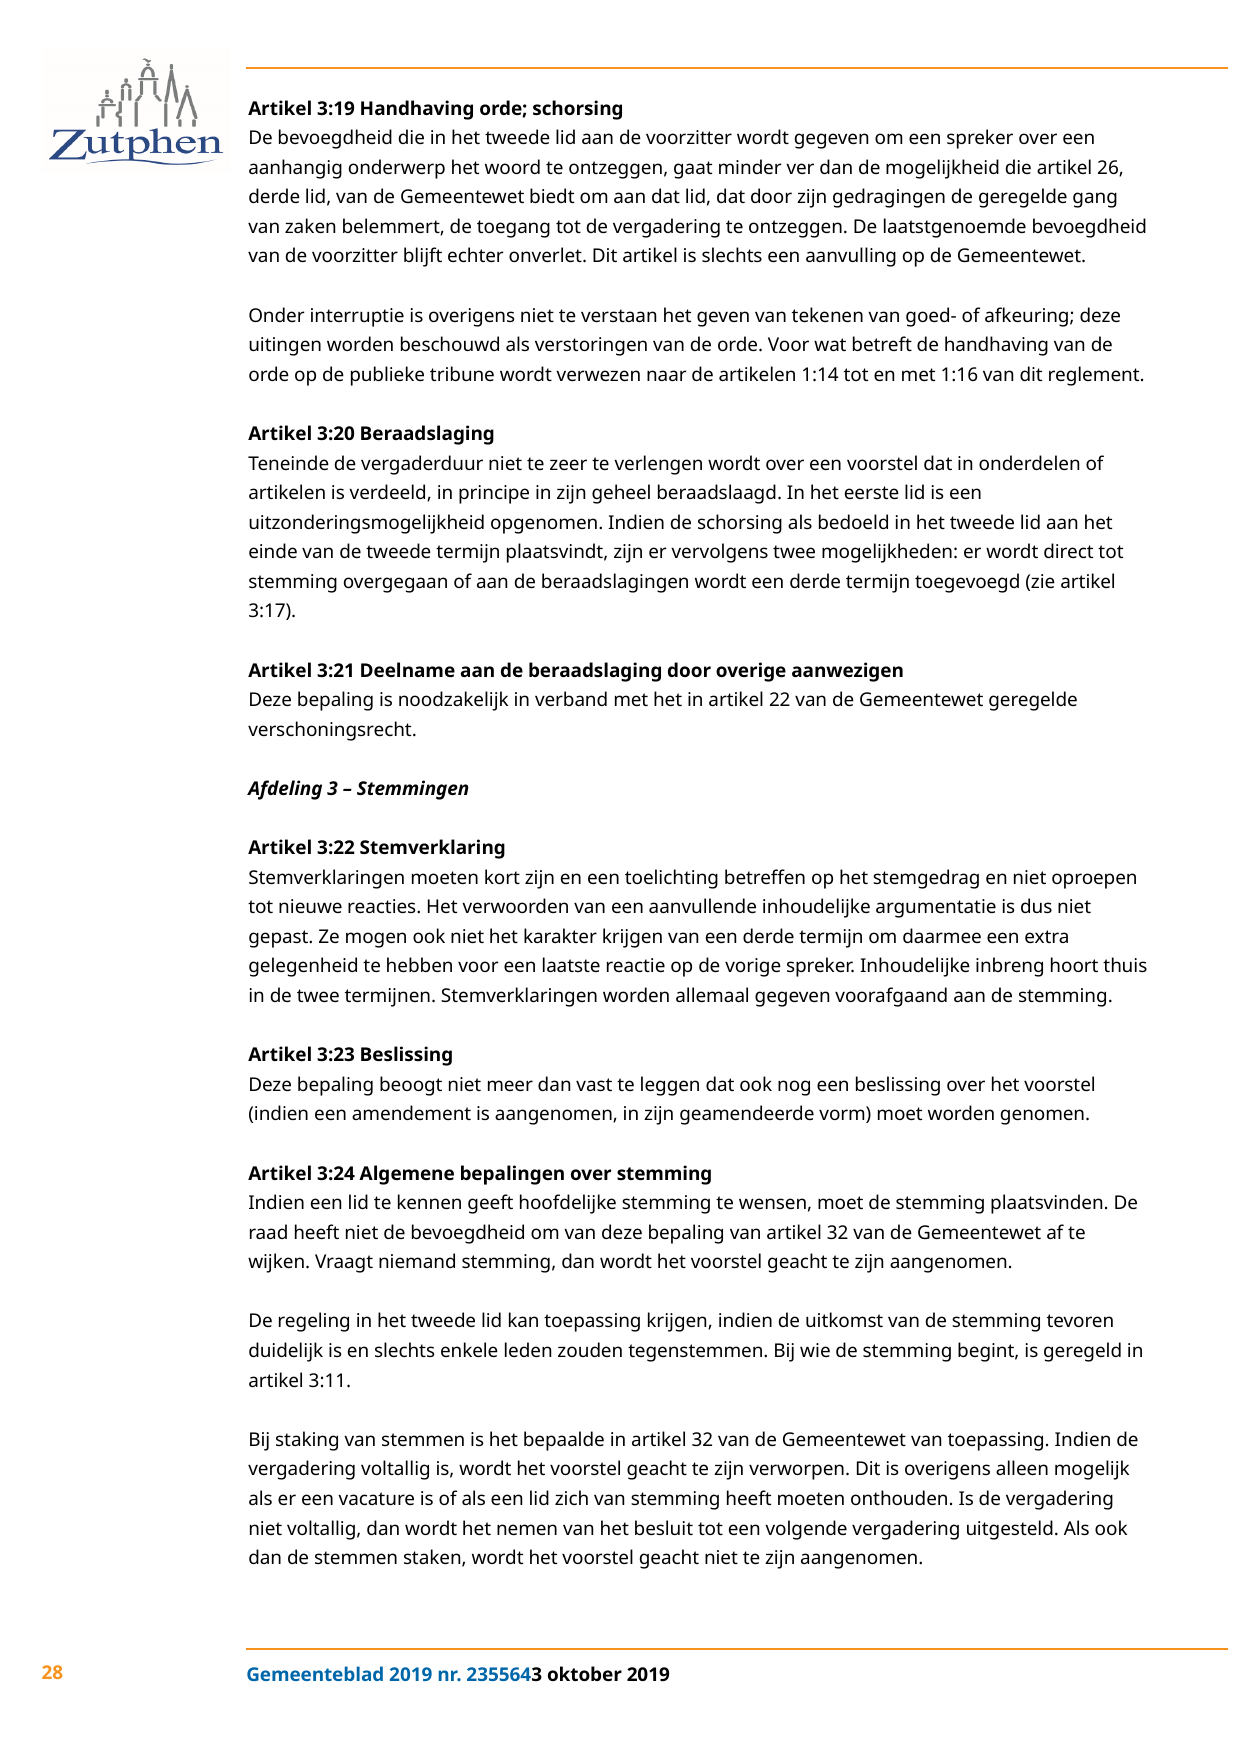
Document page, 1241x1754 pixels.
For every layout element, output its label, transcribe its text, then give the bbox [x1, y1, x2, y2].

text Bij staking van stemmen is het bepaalde in artikel 32 van de Gemeentewet van toepassing. Indien de vergadering voltallig is, wordt het voorstel geacht te zijn verworpen. Dit is overigens alleen mogelijk als er een vacature is of als een lid zich van stemming heeft moeten onthouden. Is de vergadering niet voltallig, dan wordt het nemen van het besluit tot een volgende vergadering uitgesteld. Als ook dan de stemmen staken, wordt het voorstel geacht niet te zijn aangenomen. [248, 1426, 1152, 1570]
text Artikel 3:20 Beraadslaging [248, 420, 1152, 446]
picture [41, 47, 231, 172]
text Indien een lid te kennen geeft hoofdelijke stemming te wensen, moet de stemming plaatsvinden. De raad heeft niet de bevoegdheid om van deze bepaling van artikel 32 van de Gemeentewet af te wijken. Vraagt niemand stemming, dan wordt het voorstel geacht te zijn aangenomen. [248, 1189, 1152, 1274]
text Onder interruptie is overigens niet te verstaan het geven van tekenen van goed- of afkeuring; deze uitingen worden beschouwd als verstoringen van de orde. Voor wat betreft de handhaving van de orde op de publieke tribune wordt verwezen naar de artikelen 1:14 tot en met 1:16 van dit reglement. [248, 302, 1152, 387]
text Artikel 3:23 Beslissing [248, 1041, 1152, 1067]
text Deze bepaling is noodzakelijk in verband met het in artikel 22 van de Gemeentewet geregelde verschoningsrecht. [248, 686, 1152, 742]
text De bevoegdheid die in het tweede lid aan de voorzitter wordt gegeven om een spreker over een aanhangig onderwerp het woord te ontzeggen, gaat minder ver dan de mogelijkheid die artikel 26, derde lid, van de Gemeentewet biedt om aan dat lid, dat door zijn gedragingen de geregelde gang van zaken belemmert, de toegang tot de vergadering te ontzeggen. De laatstgenoemde bevoegdheid van de voorzitter blijft echter onverlet. Dit artikel is slechts een aanvulling op de Gemeentewet. [248, 124, 1152, 268]
text Deze bepaling beoogt niet meer dan vast te leggen dat ook nog een beslissing over het voorstel (indien een amendement is aangenomen, in zijn geamendeerde vorm) moet worden genomen. [248, 1071, 1152, 1126]
text Artikel 3:22 Stemverklaring [248, 834, 1152, 860]
text Afdeling 3 – Stemmingen [248, 775, 1152, 801]
text Artikel 3:24 Algemene bepalingen over stemming [248, 1160, 1152, 1186]
text De regeling in het tweede lid kan toepassing krijgen, indien de uitkomst van de stemming tevoren duidelijk is en slechts enkele leden zouden tegenstemmen. Bij wie de stemming begint, is geregeld in artikel 3:11. [248, 1308, 1152, 1393]
text Teneinde de vergaderduur niet te zeer te verlengen wordt over een voorstel dat in onderdelen of artikelen is verdeeld, in principe in zijn geheel beraadslaagd. In het eerste lid is een uitzonderingsmogelijkheid opgenomen. Indien de schorsing als bedoeld in het tweede lid aan het einde van de tweede termijn plaatsvindt, zijn er vervolgens twee mogelijkheden: er wordt direct tot stemming overgegaan of aan de beraadslagingen wordt een derde termijn toegevoegd (zie artikel 3:17). [248, 450, 1152, 623]
text Artikel 3:21 Deelname aan de beraadslaging door overige aanwezigen [248, 657, 1152, 683]
text Artikel 3:19 Handhaving orde; schorsing [248, 95, 1152, 121]
text Stemverklaringen moeten kort zijn en een toelichting betreffen op het stemgedrag en niet oproepen tot nieuwe reacties. Het verwoorden van een aanvullende inhoudelijke argumentatie is dus niet gepast. Ze mogen ook niet het karakter krijgen van een derde termijn om daarmee een extra gelegenheid te hebben voor een laatste reactie op de vorige spreker. Inhoudelijke inbreng hoort thuis in de twee termijnen. Stemverklaringen worden allemaal gegeven voorafgaand aan de stemming. [248, 864, 1152, 1008]
